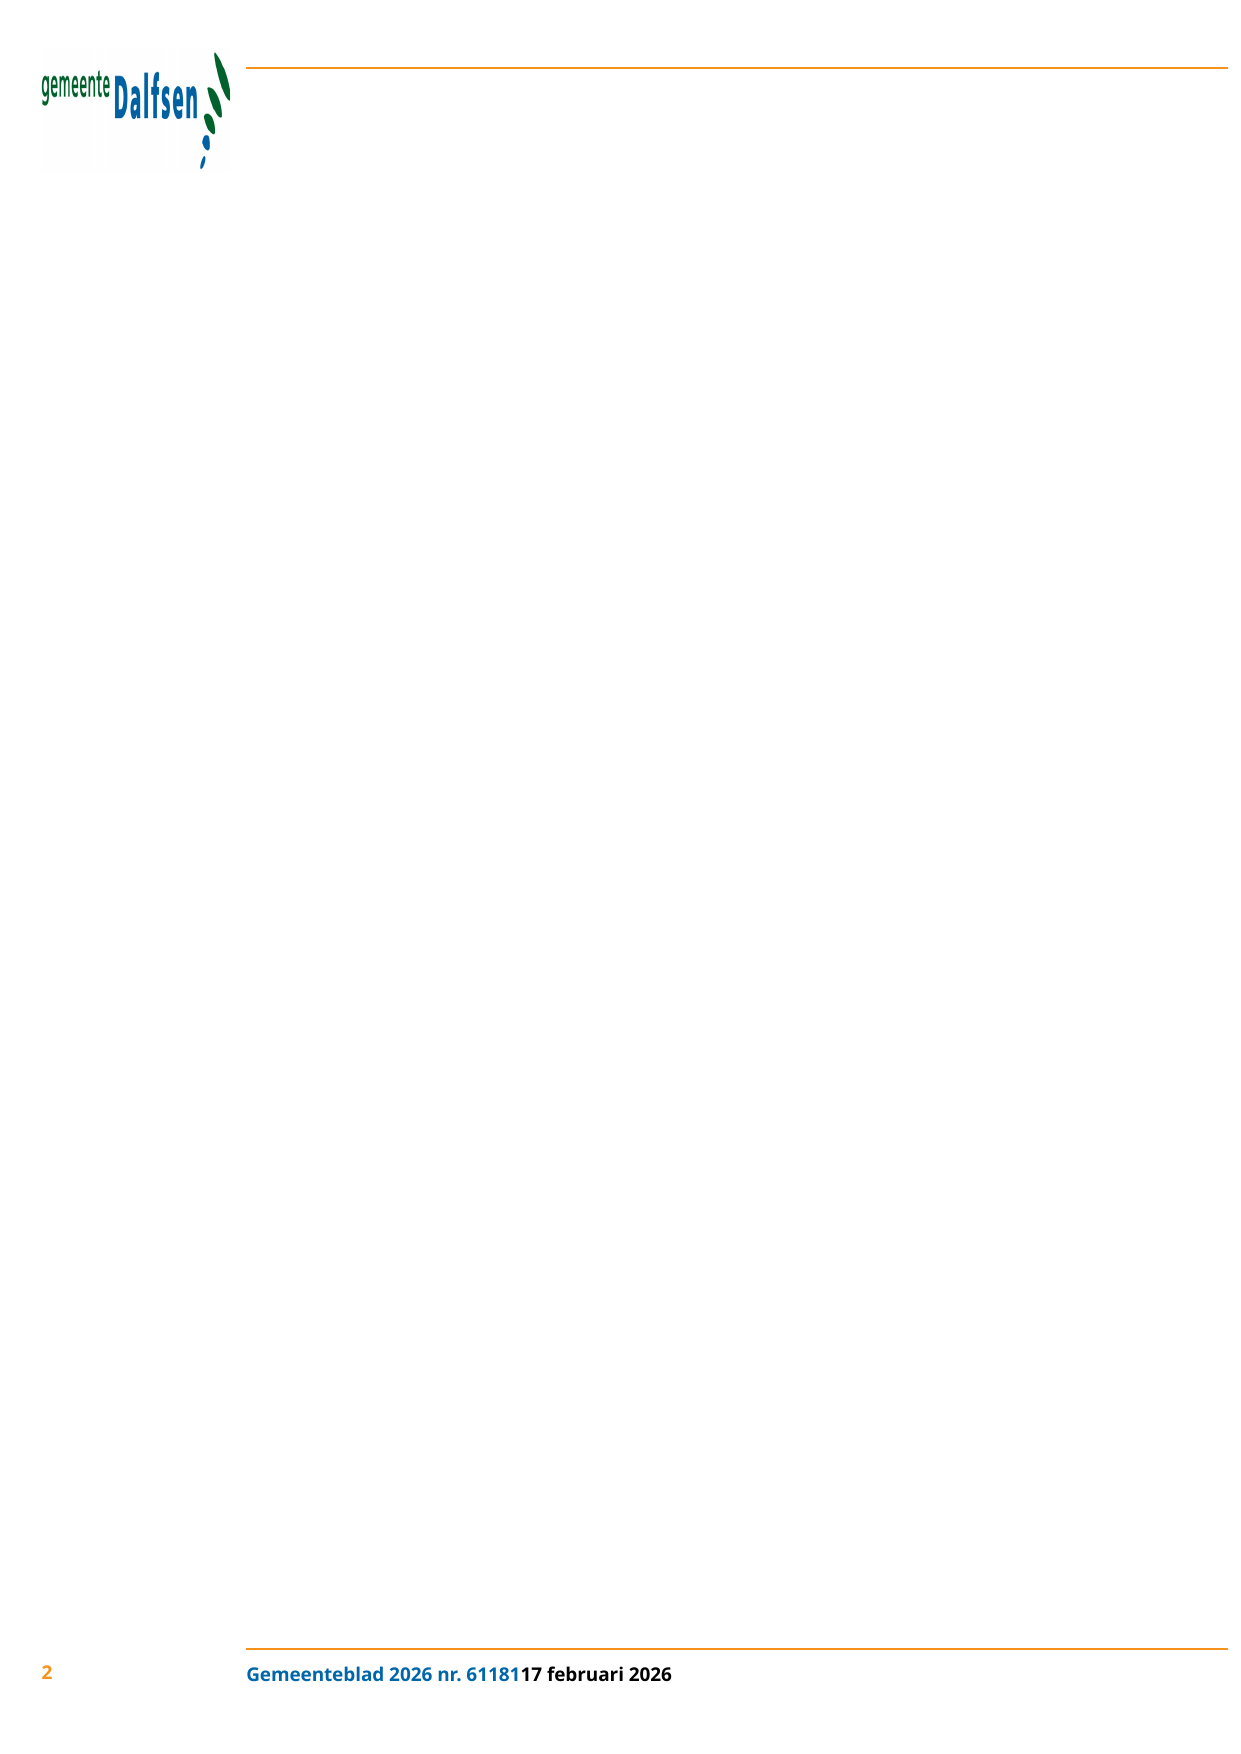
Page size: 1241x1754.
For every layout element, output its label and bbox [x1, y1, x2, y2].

picture [41, 47, 231, 172]
